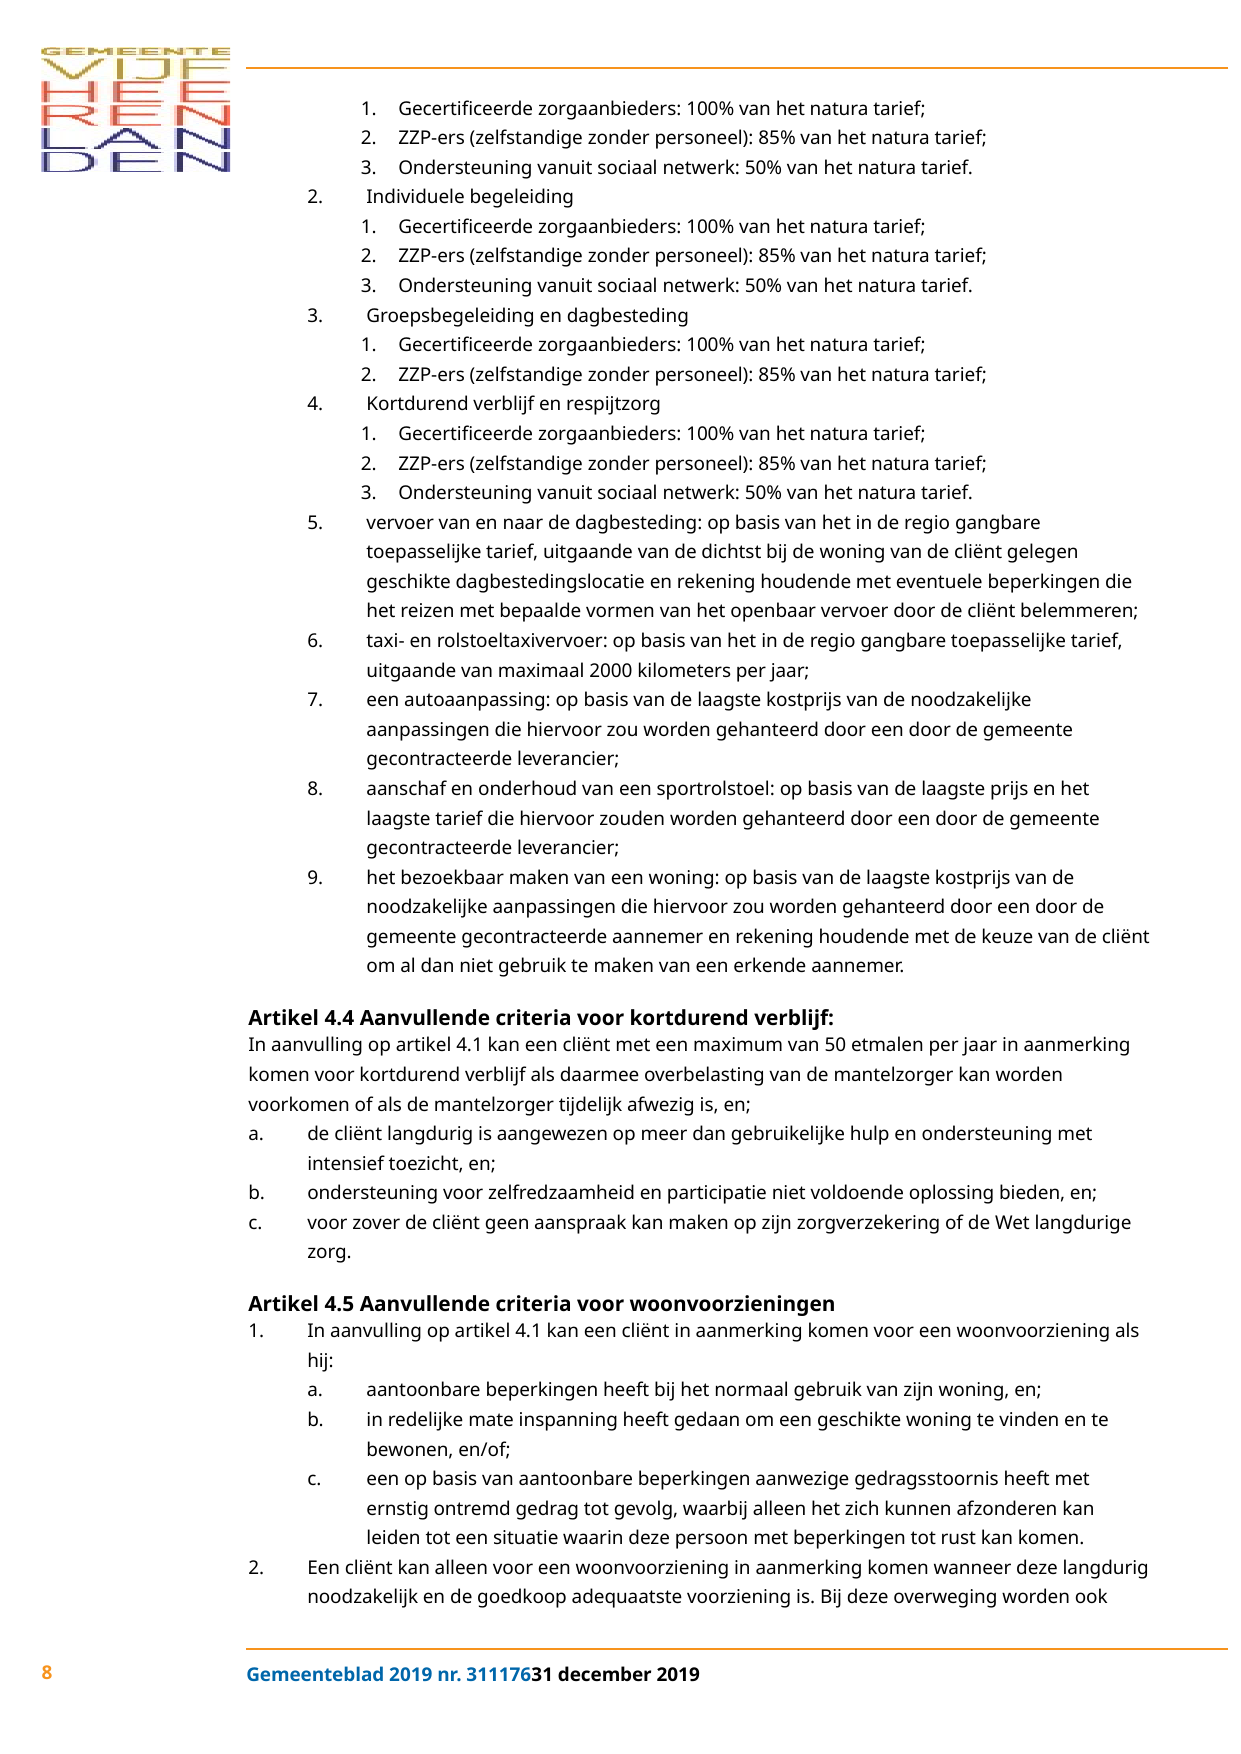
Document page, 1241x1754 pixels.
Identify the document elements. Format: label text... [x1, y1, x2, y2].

list Ondersteuning vanuit sociaal netwerk: 50% van het natura tarief. [361, 272, 1152, 298]
list aanschaf en onderhoud van een sportrolstoel: op basis van de laagste prijs en het laagste tarief die hiervoor zouden worden gehanteerd door een door de gemeente gecontracteerde leverancier; [307, 775, 1152, 860]
text Artikel 4.5 Aanvullende criteria voor woonvoorzieningen [248, 1289, 1152, 1317]
list voor zover de cliënt geen aanspraak kan maken op zijn zorgverzekering of de Wet langdurige zorg. [248, 1209, 1152, 1264]
list vervoer van en naar de dagbesteding: op basis van het in de regio gangbare toepasselijke tarief, uitgaande van de dichtst bij de woning van de cliënt gelegen geschikte dagbestedingslocatie en rekening houdende met eventuele beperkingen die het reizen met bepaalde vormen van het openbaar vervoer door de cliënt belemmeren; [307, 509, 1152, 623]
list Gecertificeerde zorgaanbieders: 100% van het natura tarief; [361, 213, 1152, 239]
list ZZP-ers (zelfstandige zonder personeel): 85% van het natura tarief; [361, 243, 1152, 268]
list in redelijke mate inspanning heeft gedaan om een geschikte woning te vinden en te bewonen, en/of; [307, 1406, 1152, 1462]
list Ondersteuning vanuit sociaal netwerk: 50% van het natura tarief. [361, 154, 1152, 180]
list Gecertificeerde zorgaanbieders: 100% van het natura tarief; [361, 331, 1152, 357]
list ZZP-ers (zelfstandige zonder personeel): 85% van het natura tarief; [361, 361, 1152, 387]
text Artikel 4.4 Aanvullende criteria voor kortdurend verblijf: [248, 1003, 1152, 1032]
list ZZP-ers (zelfstandige zonder personeel): 85% van het natura tarief; [361, 124, 1152, 150]
list Individuele begeleiding [307, 183, 1152, 209]
list de cliënt langdurig is aangewezen op meer dan gebruikelijke hulp en ondersteuning met intensief toezicht, en; [248, 1120, 1152, 1176]
list een autoaanpassing: op basis van de laagste kostprijs van de noodzakelijke aanpassingen die hiervoor zou worden gehanteerd door een door de gemeente gecontracteerde leverancier; [307, 686, 1152, 771]
list ZZP-ers (zelfstandige zonder personeel): 85% van het natura tarief; [361, 450, 1152, 476]
list Ondersteuning vanuit sociaal netwerk: 50% van het natura tarief. [361, 479, 1152, 505]
list het bezoekbaar maken van een woning: op basis van de laagste kostprijs van de noodzakelijke aanpassingen die hiervoor zou worden gehanteerd door een door de gemeente gecontracteerde aannemer en rekening houdende met de keuze van de cliënt om al dan niet gebruik te maken van een erkende aannemer. [307, 864, 1152, 978]
list taxi- en rolstoeltaxivervoer: op basis van het in de regio gangbare toepasselijke tarief, uitgaande van maximaal 2000 kilometers per jaar; [307, 627, 1152, 683]
list Kortdurend verblijf en respijtzorg [307, 391, 1152, 416]
list Gecertificeerde zorgaanbieders: 100% van het natura tarief; [361, 95, 1152, 121]
text In aanvulling op artikel 4.1 kan een cliënt met een maximum van 50 etmalen per jaar in aanmerking komen voor kortdurend verblijf als daarmee overbelasting van de mantelzorger kan worden voorkomen of als de mantelzorger tijdelijk afwezig is, en; [248, 1032, 1152, 1116]
list een op basis van aantoonbare beperkingen aanwezige gedragsstoornis heeft met ernstig ontremd gedrag tot gevolg, waarbij alleen het zich kunnen afzonderen kan leiden tot een situatie waarin deze persoon met beperkingen tot rust kan komen. [307, 1465, 1152, 1550]
list aantoonbare beperkingen heeft bij het normaal gebruik van zijn woning, en; [307, 1377, 1152, 1402]
list Een cliënt kan alleen voor een woonvoorziening in aanmerking komen wanneer deze langdurig noodzakelijk en de goedkoop adequaatste voorziening is. Bij deze overweging worden ook [248, 1554, 1152, 1609]
picture [41, 47, 231, 172]
list Gecertificeerde zorgaanbieders: 100% van het natura tarief; [361, 420, 1152, 446]
list In aanvulling op artikel 4.1 kan een cliënt in aanmerking komen voor een woonvoorziening als hij: [248, 1317, 1152, 1373]
list Groepsbegeleiding en dagbesteding [307, 302, 1152, 328]
list ondersteuning voor zelfredzaamheid en participatie niet voldoende oplossing bieden, en; [248, 1179, 1152, 1205]
